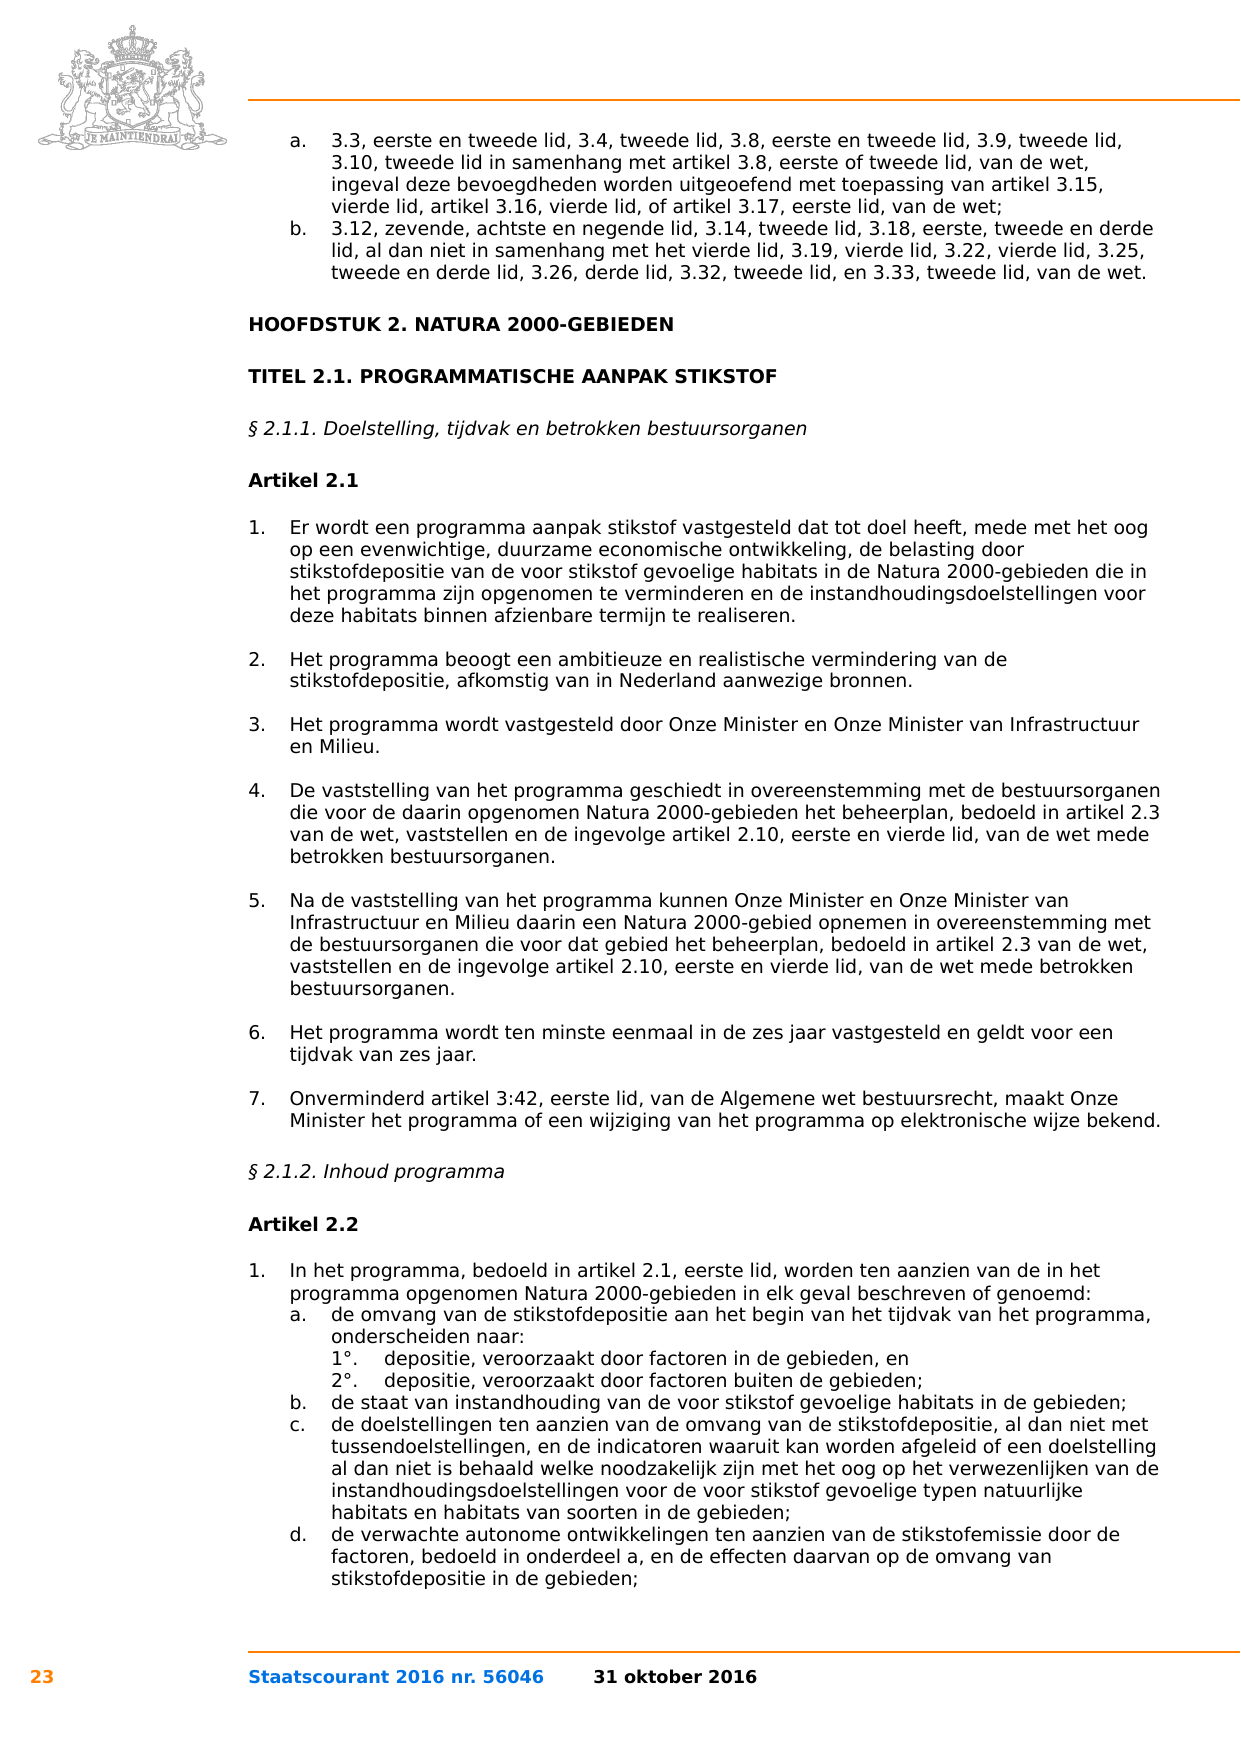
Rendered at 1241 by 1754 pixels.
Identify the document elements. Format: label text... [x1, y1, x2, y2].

subtitle § 2.1.1. Doelstelling, tijdvak en betrokken bestuursorganen [248, 418, 1163, 440]
text a. de omvang van de stikstofdepositie aan het begin van het tijdvak van het programma, onderscheiden naar: [289, 1304, 1163, 1348]
subtitle Artikel 2.2 [248, 1213, 1163, 1235]
subtitle § 2.1.2. Inhoud programma [248, 1161, 1163, 1183]
subtitle TITEL 2.1. PROGRAMMATISCHE AANPAK STIKSTOF [248, 366, 1163, 388]
subtitle Artikel 2.1 [248, 470, 1163, 492]
subtitle HOOFDSTUK 2. NATURA 2000-GEBIEDEN [248, 314, 1163, 336]
picture [38, 25, 227, 150]
text b. de staat van instandhouding van de voor stikstof gevoelige habitats in de gebieden; [289, 1392, 1163, 1414]
text 4. De vaststelling van het programma geschiedt in overeenstemming met de bestuursorganen die voor de daarin opgenomen Natura 2000-gebieden het beheerplan, bedoeld in artikel 2.3 van de wet, vaststellen en de ingevolge artikel 2.10, eerste en vierde lid, van de wet mede betrokken bestuursorganen. [248, 780, 1163, 868]
text 6. Het programma wordt ten minste eenmaal in de zes jaar vastgesteld en geldt voor een tijdvak van zes jaar. [248, 1022, 1163, 1066]
text 5. Na de vaststelling van het programma kunnen Onze Minister en Onze Minister van Infrastructuur en Milieu daarin een Natura 2000-gebied opnemen in overeenstemming met de bestuursorganen die voor dat gebied het beheerplan, bedoeld in artikel 2.3 van de wet, vaststellen en de ingevolge artikel 2.10, eerste en vierde lid, van de wet mede betrokken bestuursorganen. [248, 890, 1163, 1000]
text 2. Het programma beoogt een ambitieuze en realistische vermindering van de stikstofdepositie, afkomstig van in Nederland aanwezige bronnen. [248, 648, 1163, 692]
text 1. Er wordt een programma aanpak stikstof vastgesteld dat tot doel heeft, mede met het oog op een evenwichtige, duurzame economische ontwikkeling, de belasting door stikstofdepositie van de voor stikstof gevoelige habitats in de Natura 2000-gebieden die in het programma zijn opgenomen te verminderen en de instandhoudingsdoelstellingen voor deze habitats binnen afzienbare termijn te realiseren. [248, 517, 1163, 627]
text 2°. depositie, veroorzaakt door factoren buiten de gebieden; [331, 1370, 1163, 1392]
text c. de doelstellingen ten aanzien van de omvang van de stikstofdepositie, al dan niet met tussendoelstellingen, en de indicatoren waaruit kan worden afgeleid of een doelstelling al dan niet is behaald welke noodzakelijk zijn met het oog op het verwezenlijken van de instandhoudingsdoelstellingen voor de voor stikstof gevoelige typen natuurlijke habitats en habitats van soorten in de gebieden; [289, 1414, 1163, 1524]
text d. de verwachte autonome ontwikkelingen ten aanzien van de stikstofemissie door de factoren, bedoeld in onderdeel a, en de effecten daarvan op de omvang van stikstofdepositie in de gebieden; [289, 1524, 1163, 1590]
text 1. In het programma, bedoeld in artikel 2.1, eerste lid, worden ten aanzien van de in het programma opgenomen Natura 2000-gebieden in elk geval beschreven of genoemd: [248, 1260, 1163, 1304]
text 7. Onverminderd artikel 3:42, eerste lid, van de Algemene wet bestuursrecht, maakt Onze Minister het programma of een wijziging van het programma op elektronische wijze bekend. [248, 1087, 1163, 1131]
text 1°. depositie, veroorzaakt door factoren in de gebieden, en [331, 1348, 1163, 1370]
text b. 3.12, zevende, achtste en negende lid, 3.14, tweede lid, 3.18, eerste, tweede en derde lid, al dan niet in samenhang met het vierde lid, 3.19, vierde lid, 3.22, vierde lid, 3.25, tweede en derde lid, 3.26, derde lid, 3.32, tweede lid, en 3.33, tweede lid, van de wet. [289, 218, 1163, 284]
text 3. Het programma wordt vastgesteld door Onze Minister en Onze Minister van Infrastructuur en Milieu. [248, 714, 1163, 758]
text a. 3.3, eerste en tweede lid, 3.4, tweede lid, 3.8, eerste en tweede lid, 3.9, tweede lid, 3.10, tweede lid in samenhang met artikel 3.8, eerste of tweede lid, van de wet, ingeval deze bevoegdheden worden uitgeoefend met toepassing van artikel 3.15, vierde lid, artikel 3.16, vierde lid, of artikel 3.17, eerste lid, van de wet; [289, 130, 1163, 218]
